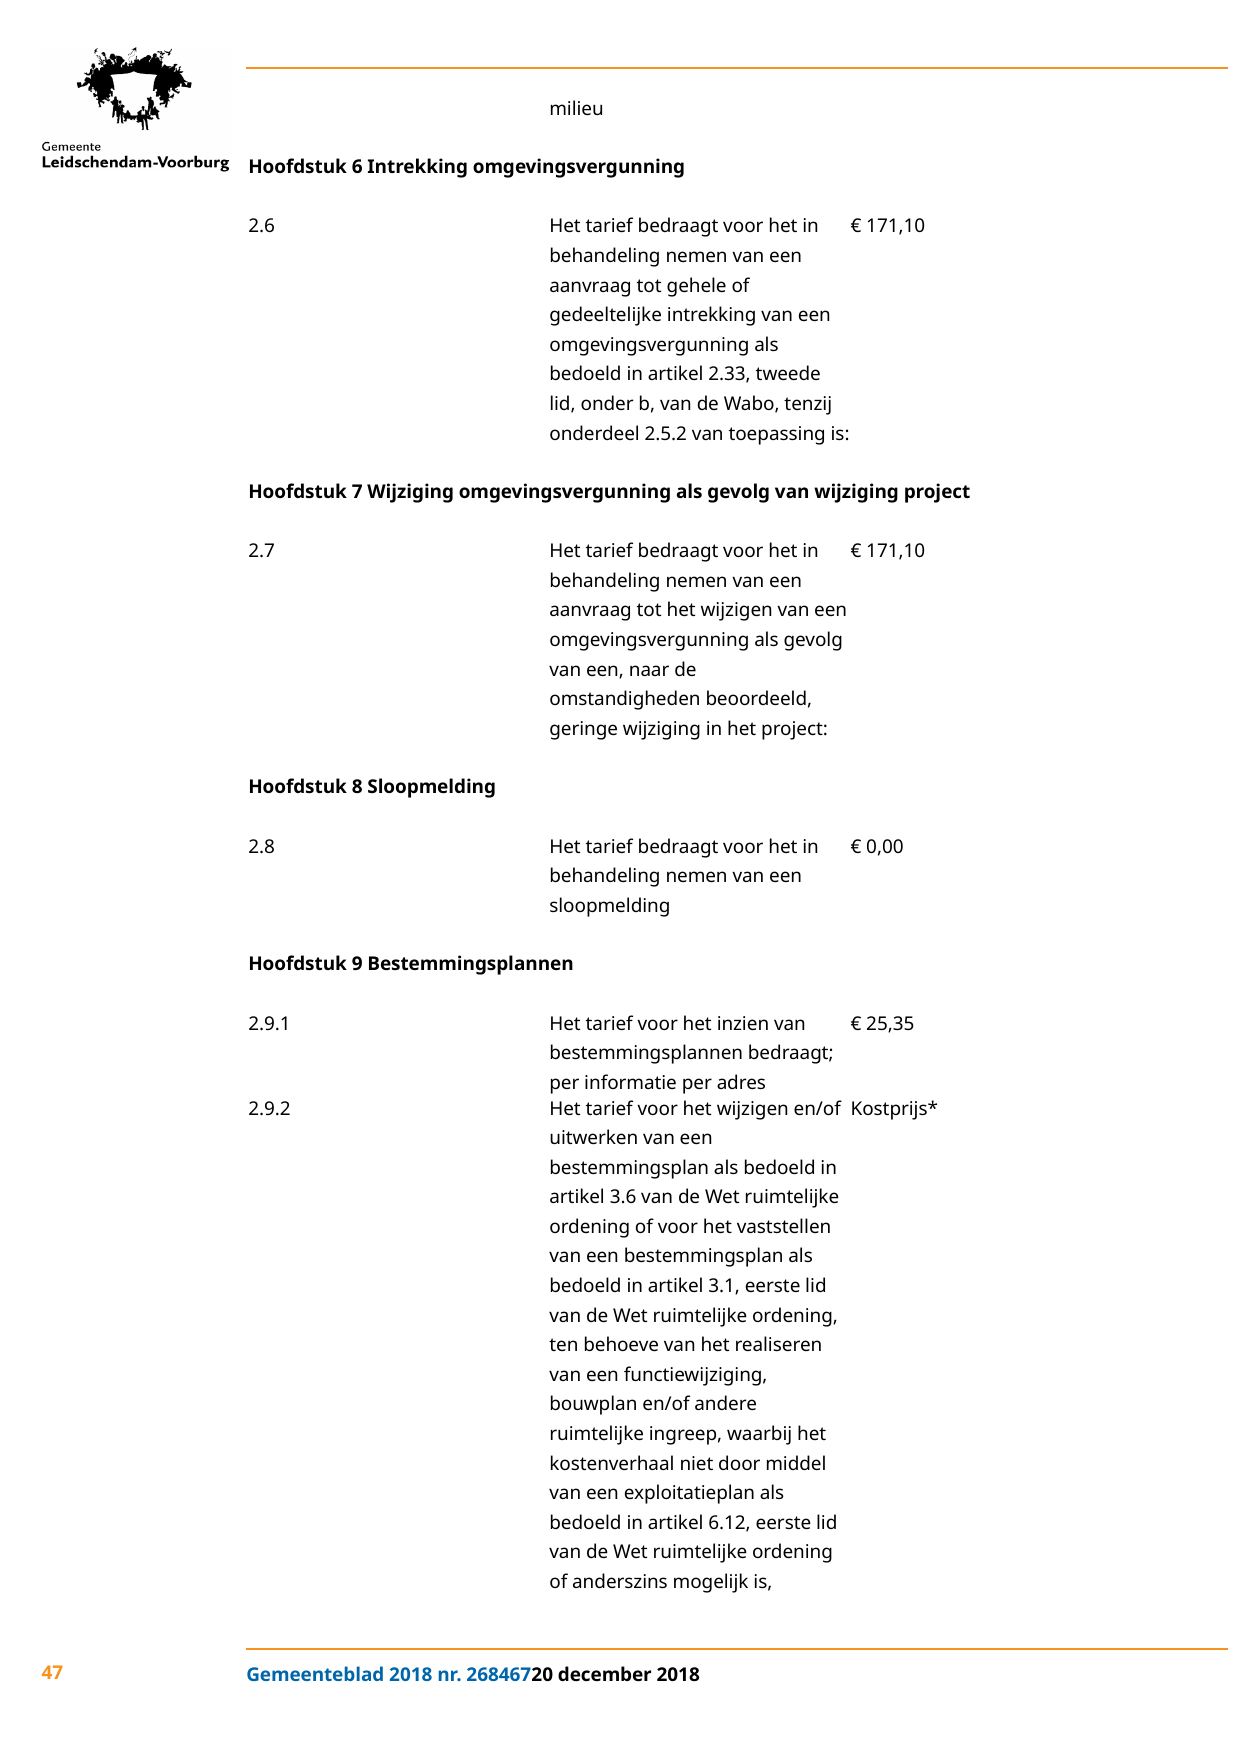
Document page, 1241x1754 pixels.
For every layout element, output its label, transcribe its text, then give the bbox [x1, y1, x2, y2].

table_cell [850, 95, 1152, 121]
table_cell [248, 95, 549, 121]
table_header € 171,10 [850, 213, 1152, 445]
table_header Het tarief voor het inzien van bestemmingsplannen bedraagt; per informatie per adres [549, 1010, 850, 1095]
table_header € 0,00 [850, 833, 1152, 918]
table_cell 2.9.2 [248, 1095, 549, 1594]
picture [41, 47, 231, 172]
table_header Het tarief bedraagt voor het in behandeling nemen van een aanvraag tot het wijzigen van een omgevingsvergunning als gevolg van een, naar de omstandigheden beoordeeld, geringe wijziging in het project: [549, 538, 850, 741]
table_cell Het tarief voor het wijzigen en/of uitwerken van een bestemmingsplan als bedoeld in artikel 3.6 van de Wet ruimtelijke ordening of voor het vaststellen van een bestemmingsplan als bedoeld in artikel 3.1, eerste lid van de Wet ruimtelijke ordening, ten behoeve van het realiseren van een functiewijziging, bouwplan en/of andere ruimtelijke ingreep, waarbij het kostenverhaal niet door middel van een exploitatieplan als bedoeld in artikel 6.12, eerste lid van de Wet ruimtelijke ordening of anderszins mogelijk is, [549, 1095, 850, 1594]
text Hoofdstuk 8 Sloopmelding [248, 773, 1152, 799]
table_header € 171,10 [850, 538, 1152, 741]
table_cell milieu [549, 95, 850, 121]
table_header 2.7 [248, 538, 549, 741]
text Hoofdstuk 6 Intrekking omgevingsvergunning [248, 153, 1152, 179]
table_header € 25,35 [850, 1010, 1152, 1095]
text Hoofdstuk 9 Bestemmingsplannen [248, 951, 1152, 976]
table_header Het tarief bedraagt voor het in behandeling nemen van een sloopmelding [549, 833, 850, 918]
table_header 2.9.1 [248, 1010, 549, 1095]
table_header Het tarief bedraagt voor het in behandeling nemen van een aanvraag tot gehele of gedeeltelijke intrekking van een omgevingsvergunning als bedoeld in artikel 2.33, tweede lid, onder b, van de Wabo, tenzij onderdeel 2.5.2 van toepassing is: [549, 213, 850, 445]
table_cell Kostprijs* [850, 1095, 1152, 1594]
table_header 2.6 [248, 213, 549, 445]
text Hoofdstuk 7 Wijziging omgevingsvergunning als gevolg van wijziging project [248, 478, 1152, 504]
table_header 2.8 [248, 833, 549, 918]
